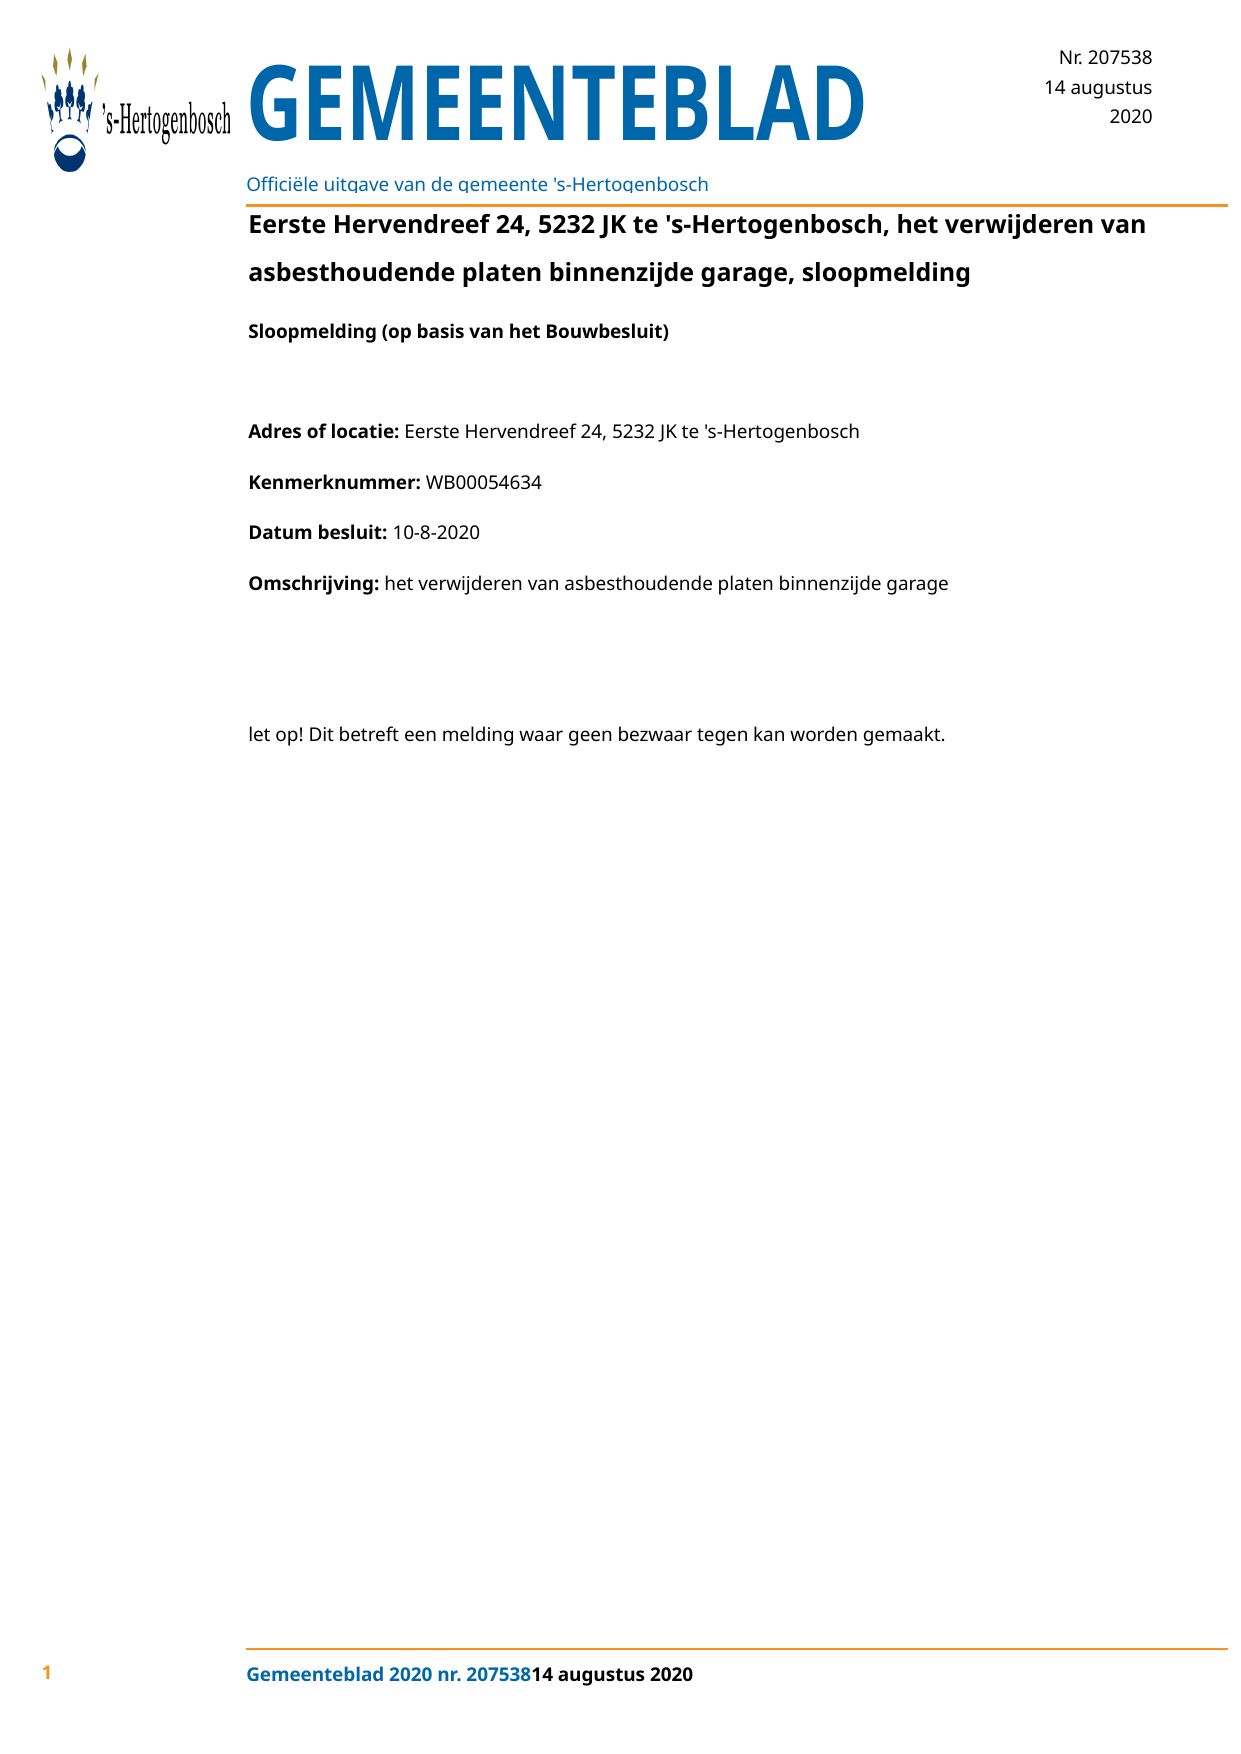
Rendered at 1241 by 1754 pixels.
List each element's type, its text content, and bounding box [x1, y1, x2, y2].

text Datum besluit: 10-8-2020 [248, 519, 1152, 545]
text Eerste Hervendreef 24, 5232 JK te 's-Hertogenbosch, het verwijderen van asbesthoudende platen binnenzijde garage, sloopmelding [248, 207, 1152, 288]
picture [41, 47, 231, 172]
text Sloopmelding (op basis van het Bouwbesluit) [248, 318, 1152, 344]
text let op! Dit betreft een melding waar geen bezwaar tegen kan worden gemaakt. [248, 721, 1152, 747]
text Kenmerknummer: WB00054634 [248, 469, 1152, 495]
text Omschrijving: het verwijderen van asbesthoudende platen binnenzijde garage [248, 570, 1152, 596]
text Adres of locatie: Eerste Hervendreef 24, 5232 JK te 's-Hertogenbosch [248, 419, 1152, 444]
